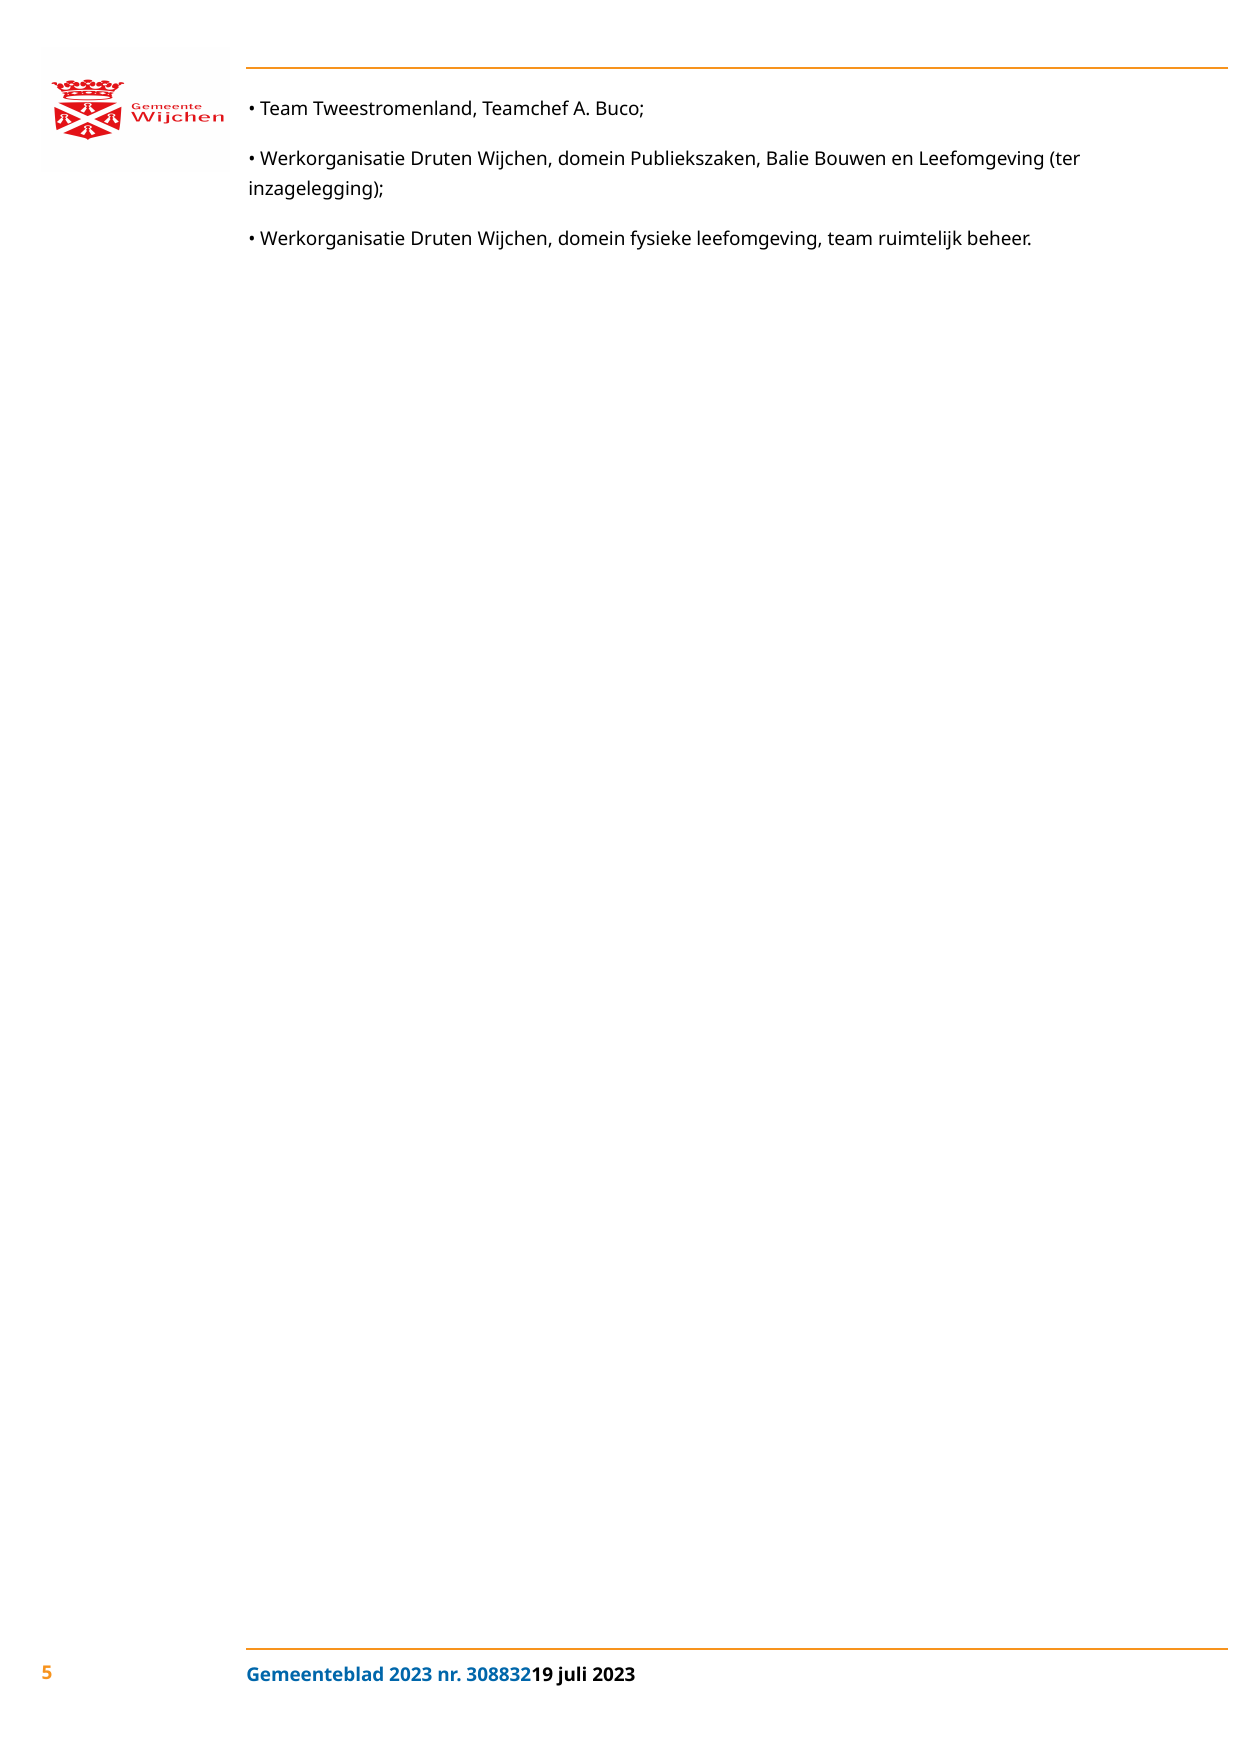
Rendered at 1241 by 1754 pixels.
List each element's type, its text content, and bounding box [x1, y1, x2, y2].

text • Werkorganisatie Druten Wijchen, domein Publiekszaken, Balie Bouwen en Leefomgeving (ter inzagelegging); [248, 145, 1152, 201]
text • Team Tweestromenland, Teamchef A. Buco; [248, 95, 1152, 121]
picture [41, 47, 231, 172]
text • Werkorganisatie Druten Wijchen, domein fysieke leefomgeving, team ruimtelijk beheer. [248, 225, 1152, 251]
